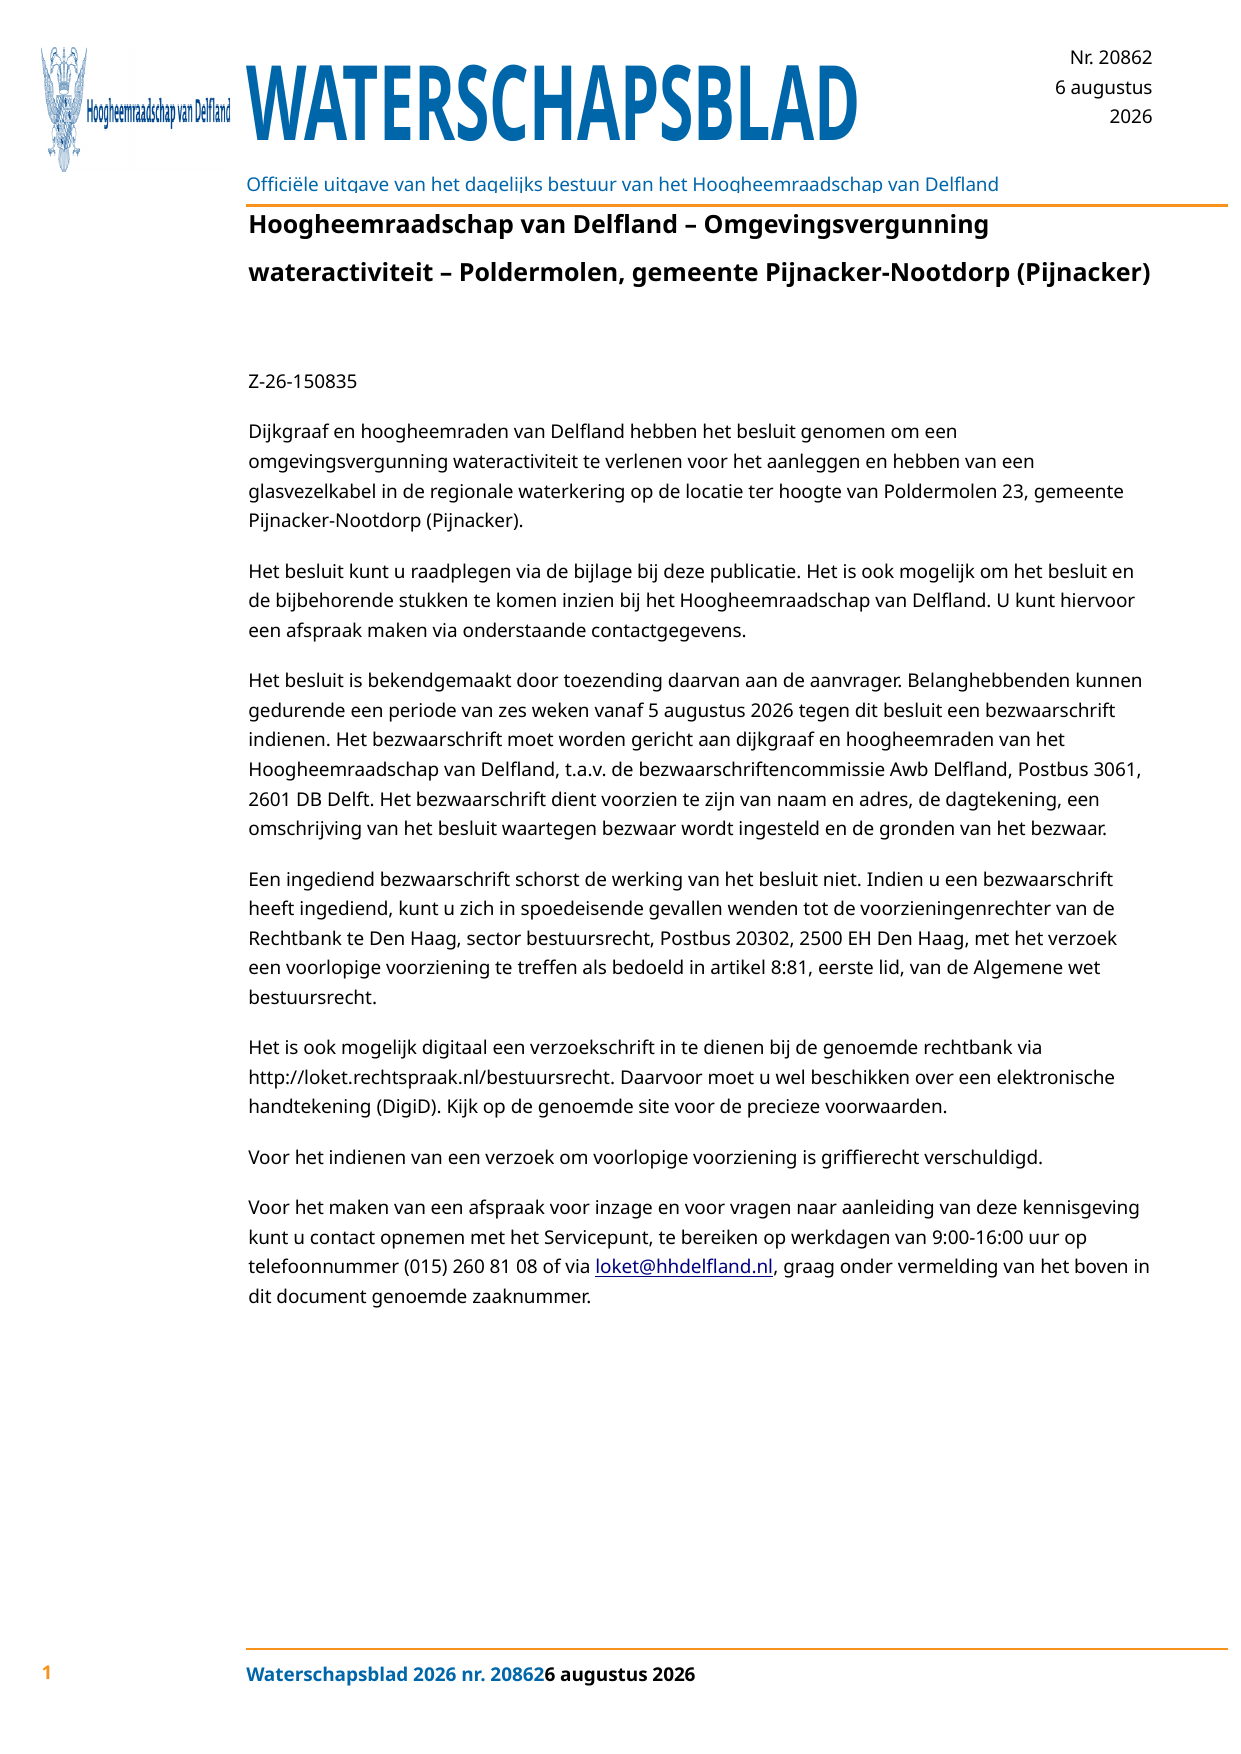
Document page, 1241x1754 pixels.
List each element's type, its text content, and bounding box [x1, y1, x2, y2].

text Dijkgraaf en hoogheemraden van Delfland hebben het besluit genomen om een omgevingsvergunning wateractiviteit te verlenen voor het aanleggen en hebben van een glasvezelkabel in de regionale waterkering op de locatie ter hoogte van Poldermolen 23, gemeente Pijnacker-Nootdorp (Pijnacker). [248, 419, 1152, 533]
text Het besluit kunt u raadplegen via de bijlage bij deze publicatie. Het is ook mogelijk om het besluit en de bijbehorende stukken te komen inzien bij het Hoogheemraadschap van Delfland. U kunt hiervoor een afspraak maken via onderstaande contactgegevens. [248, 558, 1152, 643]
text Het is ook mogelijk digitaal een verzoekschrift in te dienen bij de genoemde rechtbank via http://loket.rechtspraak.nl/bestuursrecht. Daarvoor moet u wel beschikken over een elektronische handtekening (DigiD). Kijk op de genoemde site voor de precieze voorwaarden. [248, 1034, 1152, 1119]
text Hoogheemraadschap van Delfland – Omgevingsvergunning wateractiviteit – Poldermolen, gemeente Pijnacker-Nootdorp (Pijnacker) [248, 207, 1152, 288]
text Voor het maken van een afspraak voor inzage en voor vragen naar aanleiding van deze kennisgeving kunt u contact opnemen met het Servicepunt, te bereiken op werkdagen van 9:00-16:00 uur op telefoonnummer (015) 260 81 08 of via loket@hhdelfland.nl, graag onder vermelding van het boven in dit document genoemde zaaknummer. [248, 1194, 1152, 1309]
picture [41, 47, 231, 172]
text Voor het indienen van een verzoek om voorlopige voorziening is griffierecht verschuldigd. [248, 1144, 1152, 1170]
text Z-26-150835 [248, 368, 1152, 394]
text Een ingediend bezwaarschrift schorst de werking van het besluit niet. Indien u een bezwaarschrift heeft ingediend, kunt u zich in spoedeisende gevallen wenden tot de voorzieningenrechter van de Rechtbank te Den Haag, sector bestuursrecht, Postbus 20302, 2500 EH Den Haag, met het verzoek een voorlopige voorziening te treffen als bedoeld in artikel 8:81, eerste lid, van de Algemene wet bestuursrecht. [248, 866, 1152, 1010]
text Het besluit is bekendgemaakt door toezending daarvan aan de aanvrager. Belanghebbenden kunnen gedurende een periode van zes weken vanaf 5 augustus 2026 tegen dit besluit een bezwaarschrift indienen. Het bezwaarschrift moet worden gericht aan dijkgraaf en hoogheemraden van het Hoogheemraadschap van Delfland, t.a.v. de bezwaarschriftencommissie Awb Delfland, Postbus 3061, 2601 DB Delft. Het bezwaarschrift dient voorzien te zijn van naam en adres, de dagtekening, een omschrijving van het besluit waartegen bezwaar wordt ingesteld en de gronden van het bezwaar. [248, 667, 1152, 841]
